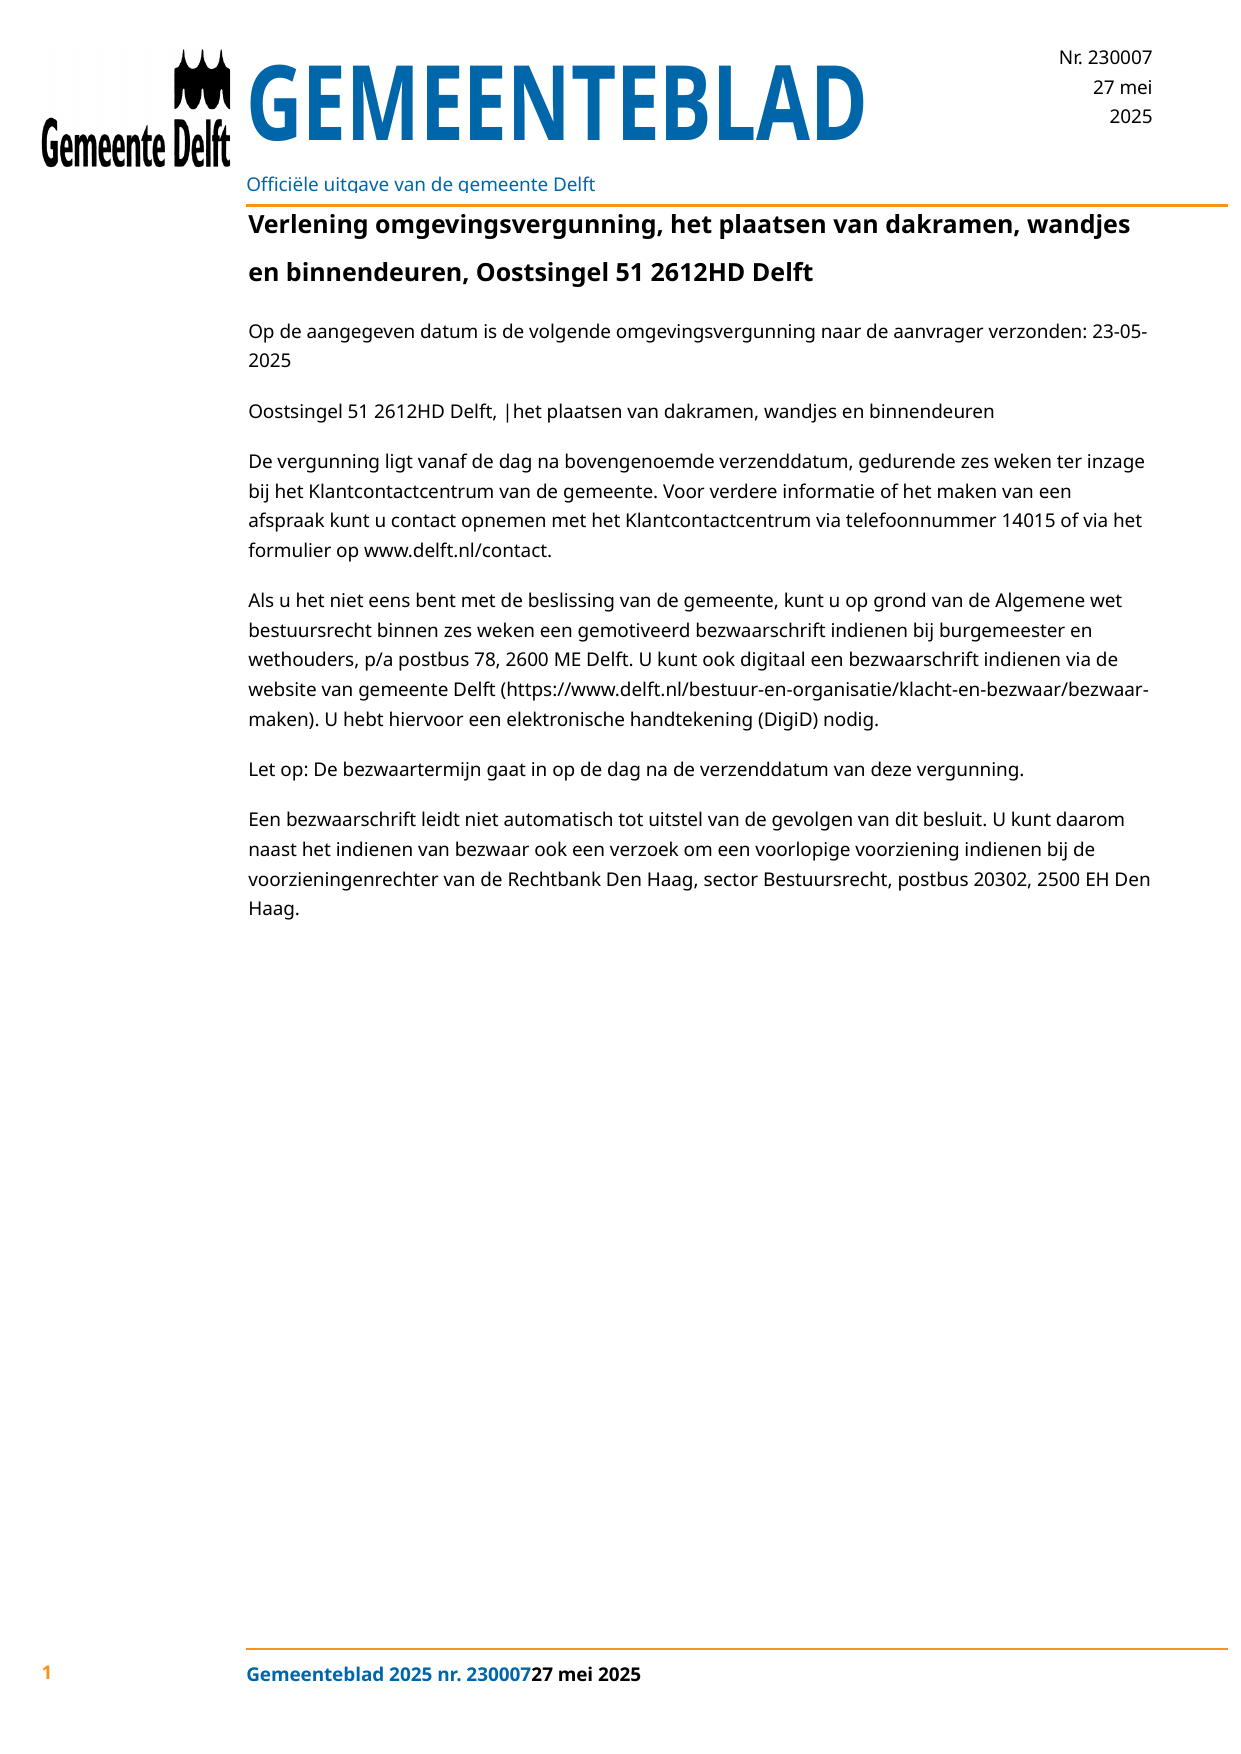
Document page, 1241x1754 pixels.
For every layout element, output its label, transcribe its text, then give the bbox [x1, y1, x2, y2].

text Op de aangegeven datum is de volgende omgevingsvergunning naar de aanvrager verzonden: 23-05-2025 [248, 318, 1152, 373]
text Let op: De bezwaartermijn gaat in op de dag na de verzenddatum van deze vergunning. [248, 756, 1152, 782]
text Een bezwaarschrift leidt niet automatisch tot uitstel van de gevolgen van dit besluit. U kunt daarom naast het indienen van bezwaar ook een verzoek om een voorlopige voorziening indienen bij de voorzieningenrechter van de Rechtbank Den Haag, sector Bestuursrecht, postbus 20302, 2500 EH Den Haag. [248, 807, 1152, 921]
picture [41, 47, 231, 172]
text De vergunning ligt vanaf de dag na bovengenoemde verzenddatum, gedurende zes weken ter inzage bij het Klantcontactcentrum van de gemeente. Voor verdere informatie of het maken van een afspraak kunt u contact opnemen met het Klantcontactcentrum via telefoonnummer 14015 of via het formulier op www.delft.nl/contact. [248, 448, 1152, 563]
text Als u het niet eens bent met de beslissing van de gemeente, kunt u op grond van de Algemene wet bestuursrecht binnen zes weken een gemotiveerd bezwaarschrift indienen bij burgemeester en wethouders, p/a postbus 78, 2600 ME Delft. U kunt ook digitaal een bezwaarschrift indienen via de website van gemeente Delft (https://www.delft.nl/bestuur-en-organisatie/klacht-en-bezwaar/bezwaar-maken). U hebt hiervoor een elektronische handtekening (DigiD) nodig. [248, 587, 1152, 732]
text Oostsingel 51 2612HD Delft, |het plaatsen van dakramen, wandjes en binnendeuren [248, 398, 1152, 424]
text Verlening omgevingsvergunning, het plaatsen van dakramen, wandjes en binnendeuren, Oostsingel 51 2612HD Delft [248, 207, 1152, 288]
